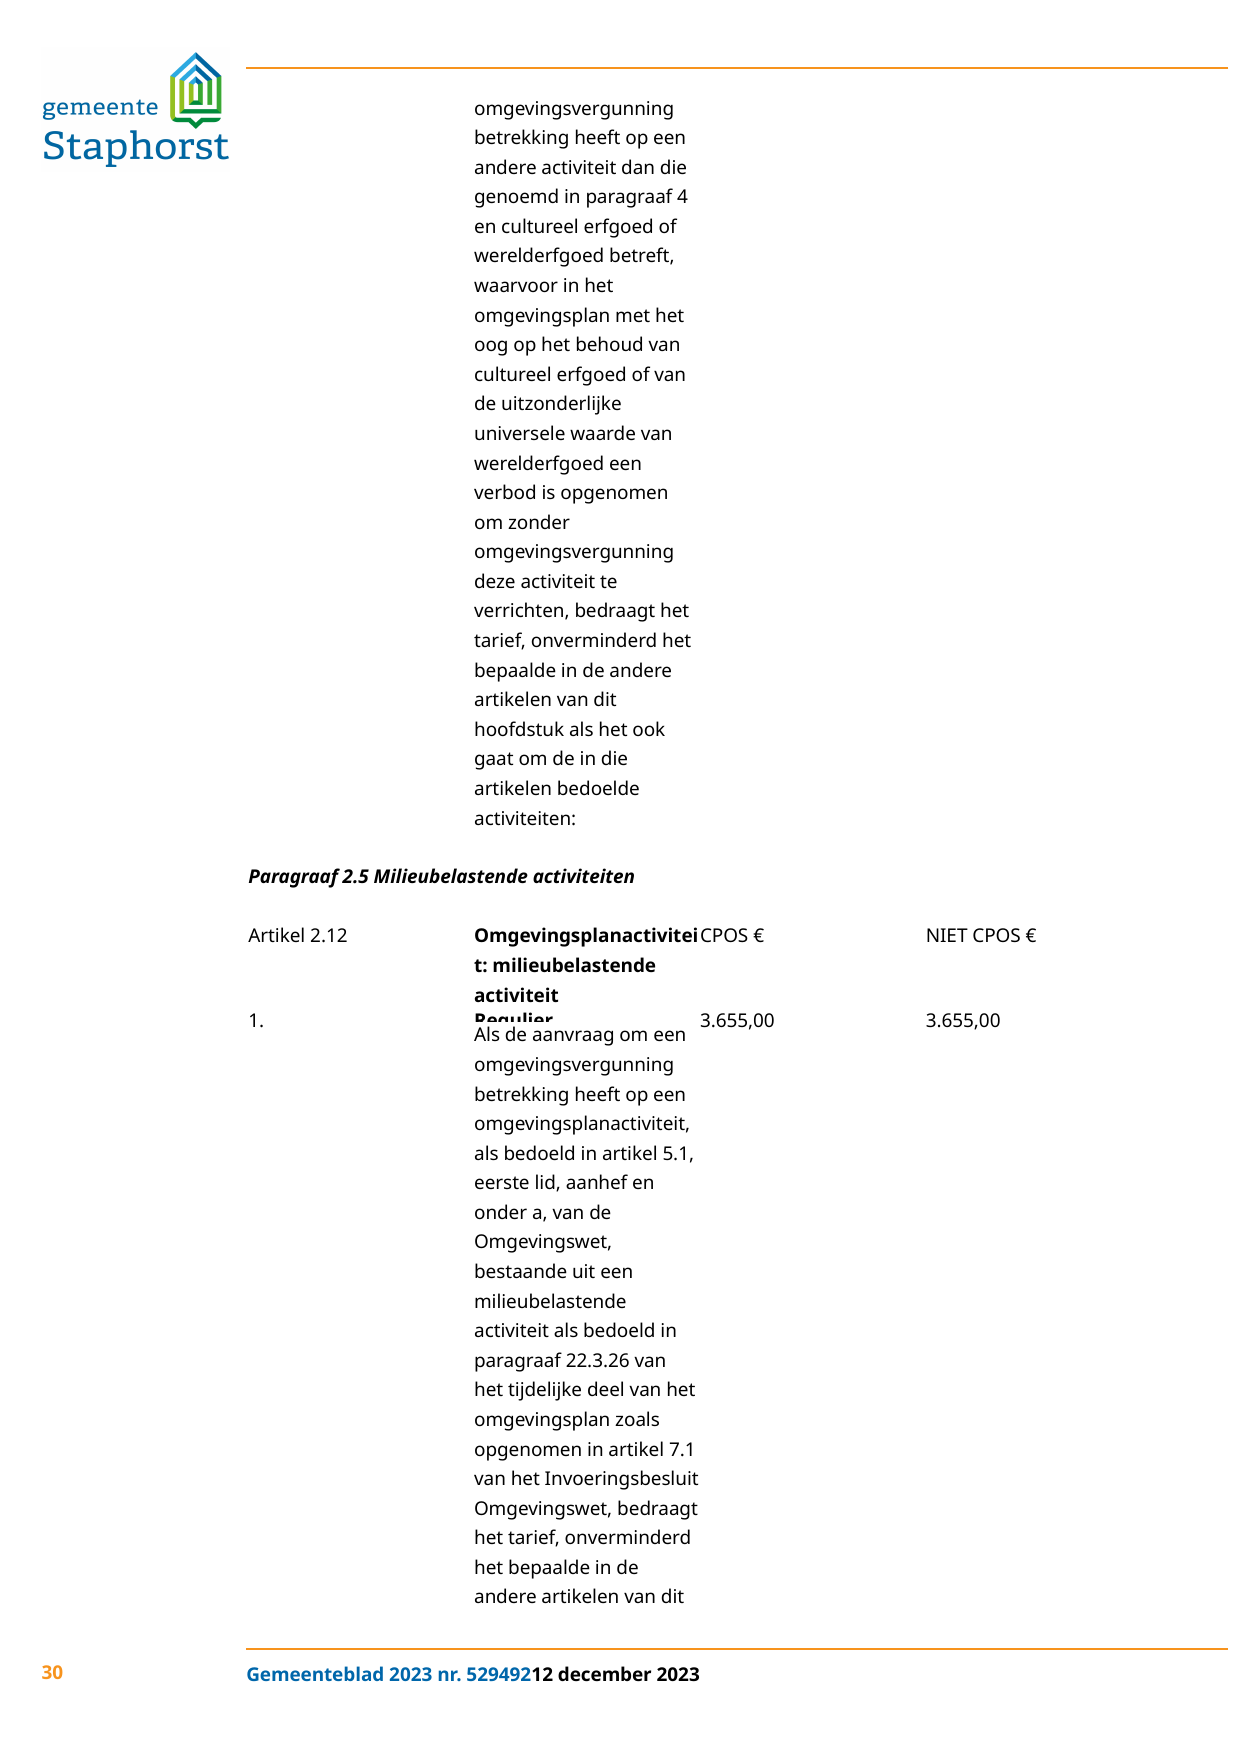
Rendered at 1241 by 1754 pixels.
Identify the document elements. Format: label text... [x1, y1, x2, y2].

text Paragraaf 2.5 Milieubelastende activiteiten [248, 863, 1152, 889]
table_header Omgevingsplanactiviteit: milieubelastende activiteit [474, 923, 700, 1007]
table_cell 3.655,00 [700, 1008, 926, 1609]
table_cell 1. [248, 1008, 474, 1609]
table_header Artikel 2.12 [248, 923, 474, 1007]
table_cell omgevingsvergunning betrekking heeft op een andere activiteit dan die genoemd in paragraaf 4 en cultureel erfgoed of werelderfgoed betreft, waarvoor in het omgevingsplan met het oog op het behoud van cultureel erfgoed of van de uitzonderlijke universele waarde van werelderfgoed een verbod is opgenomen om zonder omgevingsvergunning deze activiteit te verrichten, bedraagt het tarief, onverminderd het bepaalde in de andere artikelen van dit hoofdstuk als het ook gaat om de in die artikelen bedoelde activiteiten: [474, 95, 700, 831]
table_header CPOS € [700, 923, 926, 1007]
table_cell Regulier Als de aanvraag om een omgevingsvergunning betrekking heeft op een omgevingsplanactiviteit, als bedoeld in artikel 5.1, eerste lid, aanhef en onder a, van de Omgevingswet, bestaande uit een milieubelastende activiteit als bedoeld in paragraaf 22.3.26 van het tijdelijke deel van het omgevingsplan zoals opgenomen in artikel 7.1 van het Invoeringsbesluit Omgevingswet, bedraagt het tarief, onverminderd het bepaalde in de andere artikelen van dit [474, 1008, 700, 1609]
table_header NIET CPOS € [926, 923, 1152, 1007]
table_cell [700, 95, 926, 831]
table_cell [926, 95, 1152, 831]
table_cell [248, 95, 474, 831]
table_cell 3.655,00 [926, 1008, 1152, 1609]
picture [41, 47, 231, 172]
